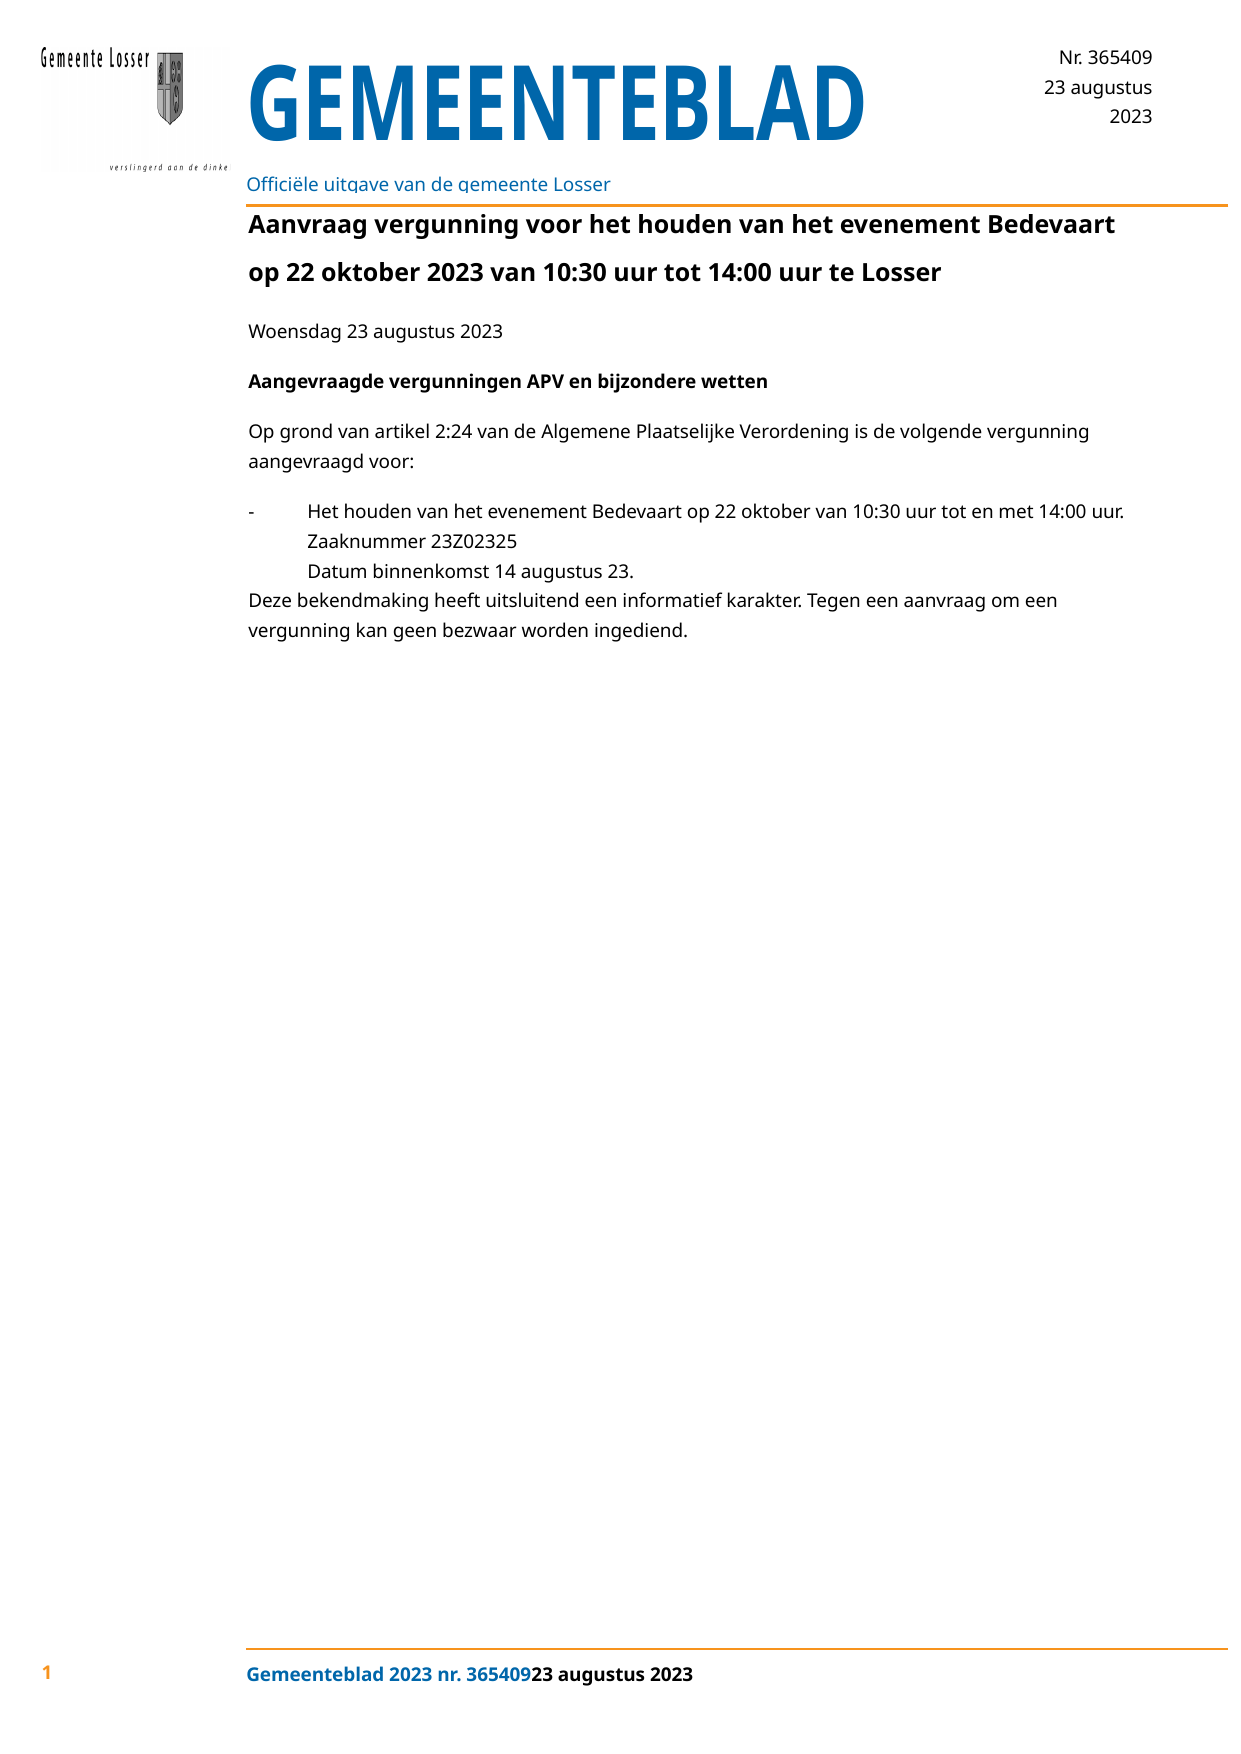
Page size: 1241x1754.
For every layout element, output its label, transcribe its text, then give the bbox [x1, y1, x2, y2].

list Datum binnenkomst 14 augustus 23. [248, 558, 1152, 584]
text Deze bekendmaking heeft uitsluitend een informatief karakter. Tegen een aanvraag om een vergunning kan geen bezwaar worden ingediend. [248, 587, 1152, 643]
text Op grond van artikel 2:24 van de Algemene Plaatselijke Verordening is de volgende vergunning aangevraagd voor: [248, 419, 1152, 474]
picture [41, 47, 231, 172]
text Aangevraagde vergunningen APV en bijzondere wetten [248, 368, 1152, 394]
list Zaaknummer 23Z02325 [248, 528, 1152, 554]
list Het houden van het evenement Bedevaart op 22 oktober van 10:30 uur tot en met 14:00 uur. [248, 499, 1152, 524]
text Aanvraag vergunning voor het houden van het evenement Bedevaart op 22 oktober 2023 van 10:30 uur tot 14:00 uur te Losser [248, 207, 1152, 288]
text Woensdag 23 augustus 2023 [248, 318, 1152, 344]
